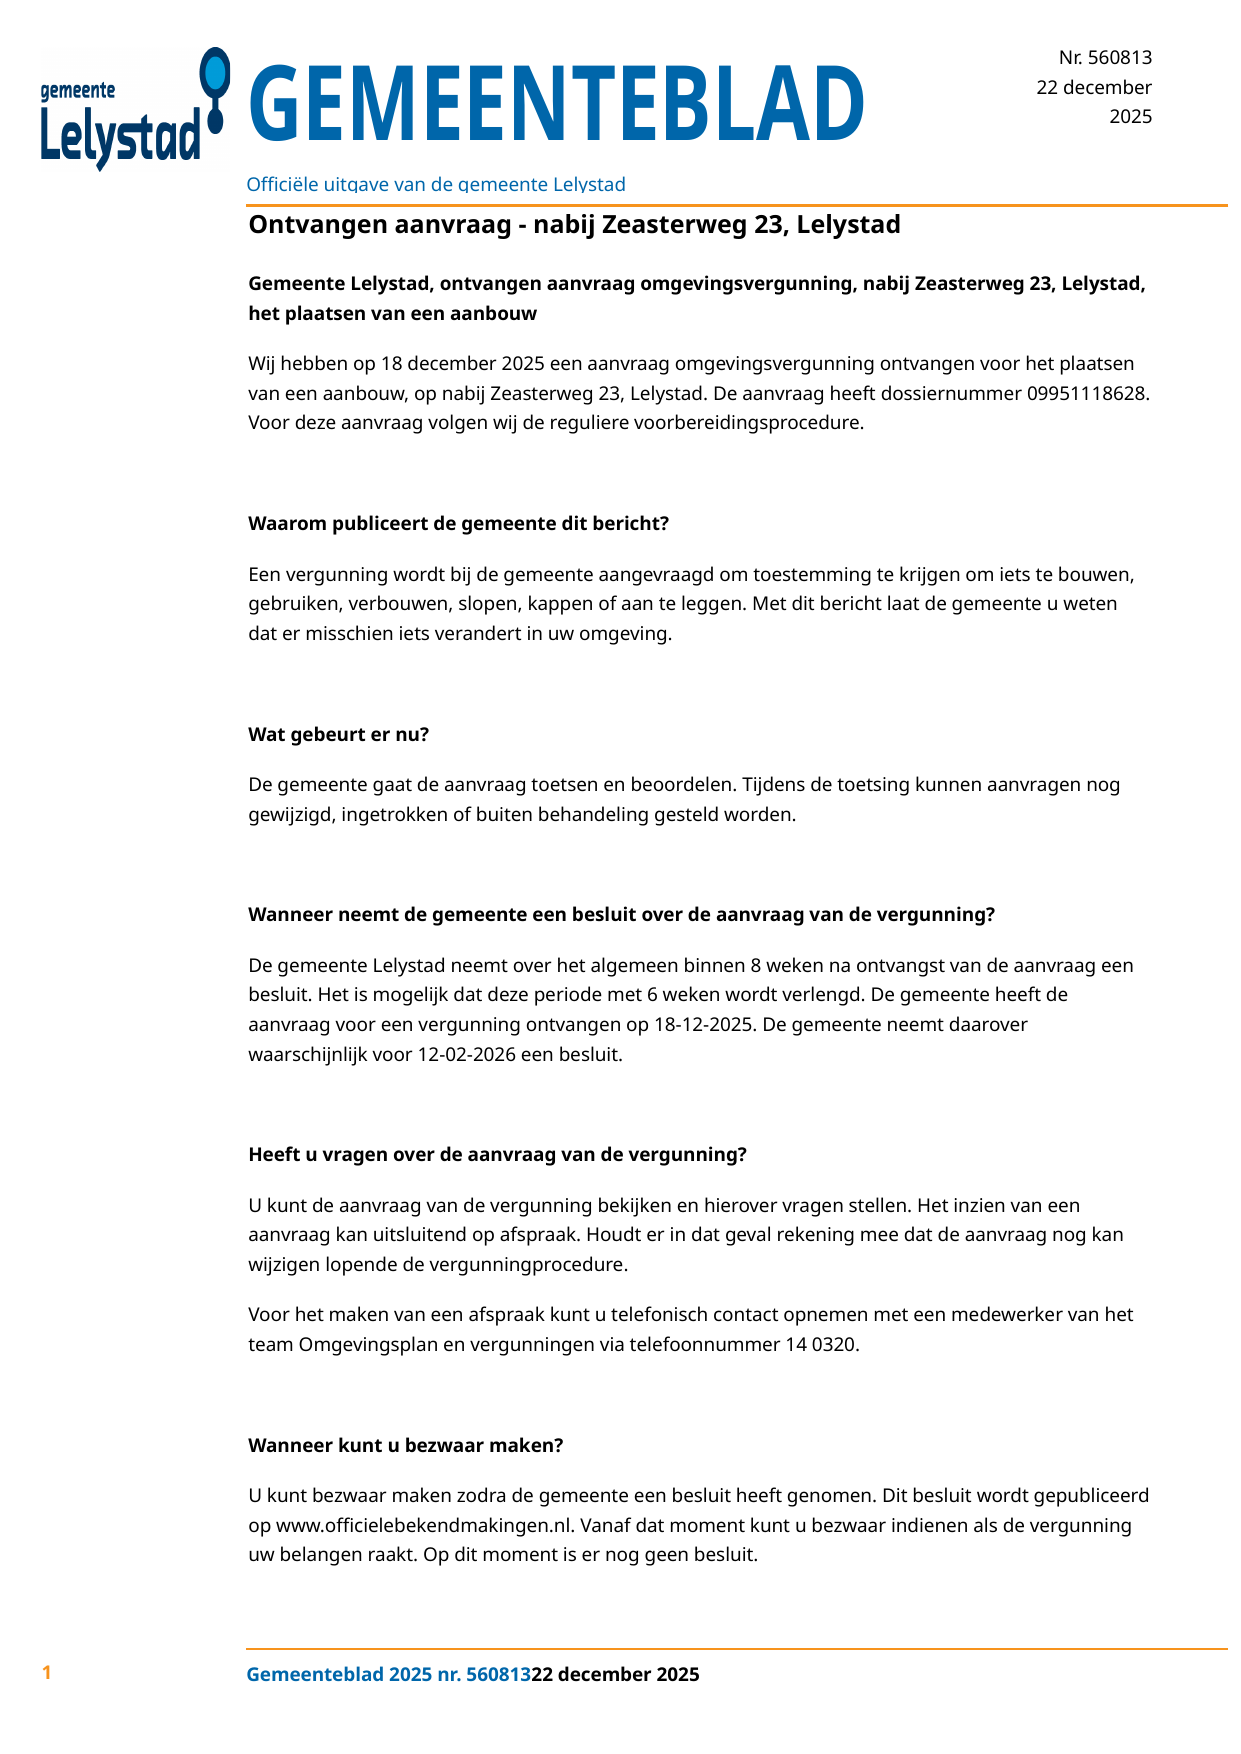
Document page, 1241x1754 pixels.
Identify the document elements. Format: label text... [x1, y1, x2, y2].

text Heeft u vragen over de aanvraag van de vergunning? [248, 1142, 1152, 1167]
text U kunt de aanvraag van de vergunning bekijken en hierover vragen stellen. Het inzien van een aanvraag kan uitsluitend op afspraak. Houdt er in dat geval rekening mee dat de aanvraag nog kan wijzigen lopende de vergunningprocedure. [248, 1192, 1152, 1277]
picture [41, 47, 231, 172]
text Wat gebeurt er nu? [248, 721, 1152, 746]
text Voor het maken van een afspraak kunt u telefonisch contact opnemen met een medewerker van het team Omgevingsplan en vergunningen via telefoonnummer 14 0320. [248, 1302, 1152, 1357]
text Wij hebben op 18 december 2025 een aanvraag omgevingsvergunning ontvangen voor het plaatsen van een aanbouw, op nabij Zeasterweg 23, Lelystad. De aanvraag heeft dossiernummer 09951118628. Voor deze aanvraag volgen wij de reguliere voorbereidingsprocedure. [248, 350, 1152, 435]
text Waarom publiceert de gemeente dit bericht? [248, 510, 1152, 536]
text Gemeente Lelystad, ontvangen aanvraag omgevingsvergunning, nabij Zeasterweg 23, Lelystad, het plaatsen van een aanbouw [248, 270, 1152, 326]
text Een vergunning wordt bij de gemeente aangevraagd om toestemming te krijgen om iets te bouwen, gebruiken, verbouwen, slopen, kappen of aan te leggen. Met dit bericht laat de gemeente u weten dat er misschien iets verandert in uw omgeving. [248, 561, 1152, 646]
text Wanneer neemt de gemeente een besluit over de aanvraag van de vergunning? [248, 902, 1152, 927]
text U kunt bezwaar maken zodra de gemeente een besluit heeft genomen. Dit besluit wordt gepubliceerd op www.officielebekendmakingen.nl. Vanaf dat moment kunt u bezwaar indienen als de vergunning uw belangen raakt. Op dit moment is er nog geen besluit. [248, 1482, 1152, 1567]
text De gemeente gaat de aanvraag toetsen en beoordelen. Tijdens de toetsing kunnen aanvragen nog gewijzigd, ingetrokken of buiten behandeling gesteld worden. [248, 771, 1152, 826]
text Wanneer kunt u bezwaar maken? [248, 1432, 1152, 1458]
text Ontvangen aanvraag - nabij Zeasterweg 23, Lelystad [248, 207, 1152, 241]
text De gemeente Lelystad neemt over het algemeen binnen 8 weken na ontvangst van de aanvraag een besluit. Het is mogelijk dat deze periode met 6 weken wordt verlengd. De gemeente heeft de aanvraag voor een vergunning ontvangen op 18-12-2025. De gemeente neemt daarover waarschijnlijk voor 12-02-2026 een besluit. [248, 952, 1152, 1066]
